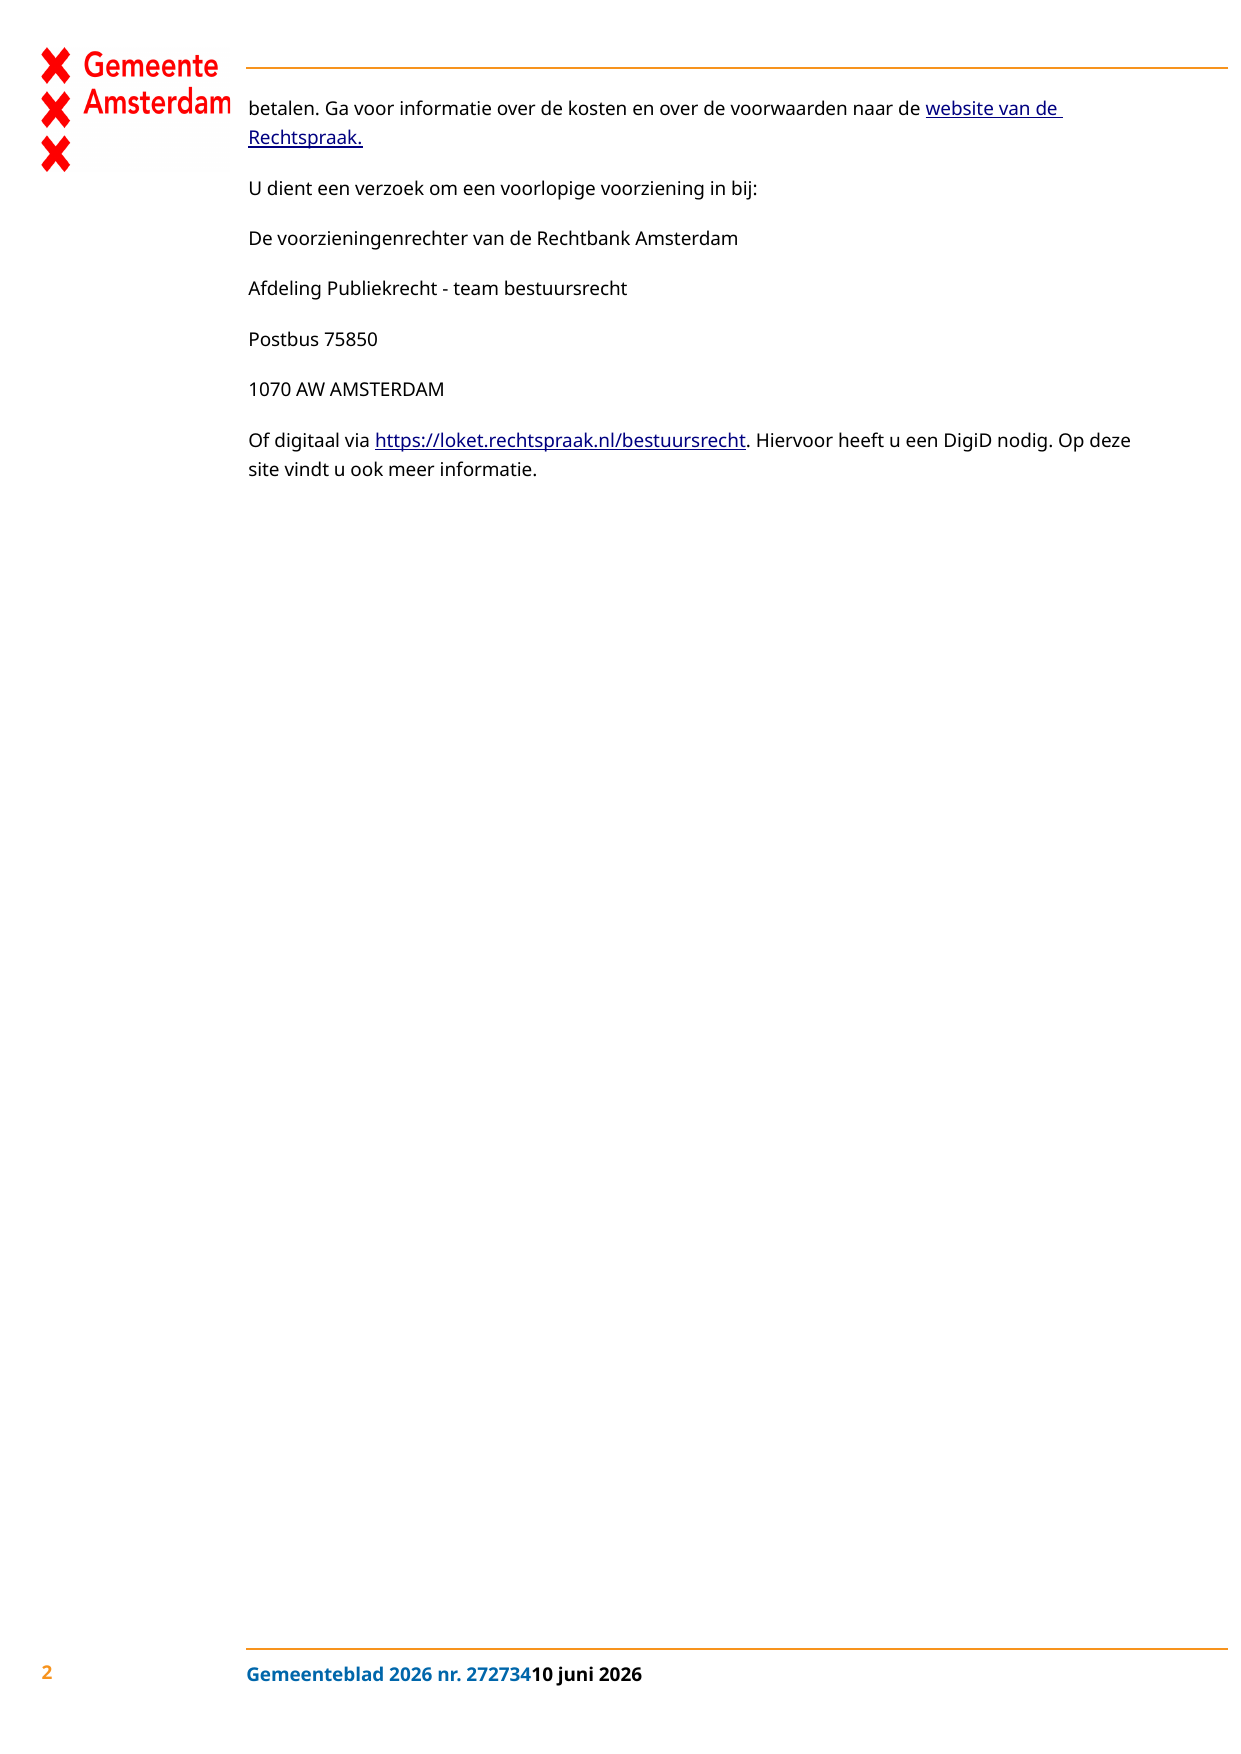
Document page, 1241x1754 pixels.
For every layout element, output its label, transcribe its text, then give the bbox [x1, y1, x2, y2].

text Postbus 75850 [248, 326, 1152, 352]
text Afdeling Publiekrecht - team bestuursrecht [248, 276, 1152, 301]
picture [41, 47, 231, 172]
text U dient een verzoek om een voorlopige voorziening in bij: [248, 175, 1152, 201]
text 1070 AW AMSTERDAM [248, 376, 1152, 402]
text De voorzieningenrechter van de Rechtbank Amsterdam [248, 225, 1152, 251]
text betalen. Ga voor informatie over de kosten en over de voorwaarden naar de website van de Rechtspraak. [248, 95, 1152, 150]
text Of digitaal via https://loket.rechtspraak.nl/bestuursrecht. Hiervoor heeft u een DigiD nodig. Op deze site vindt u ook meer informatie. [248, 427, 1152, 482]
